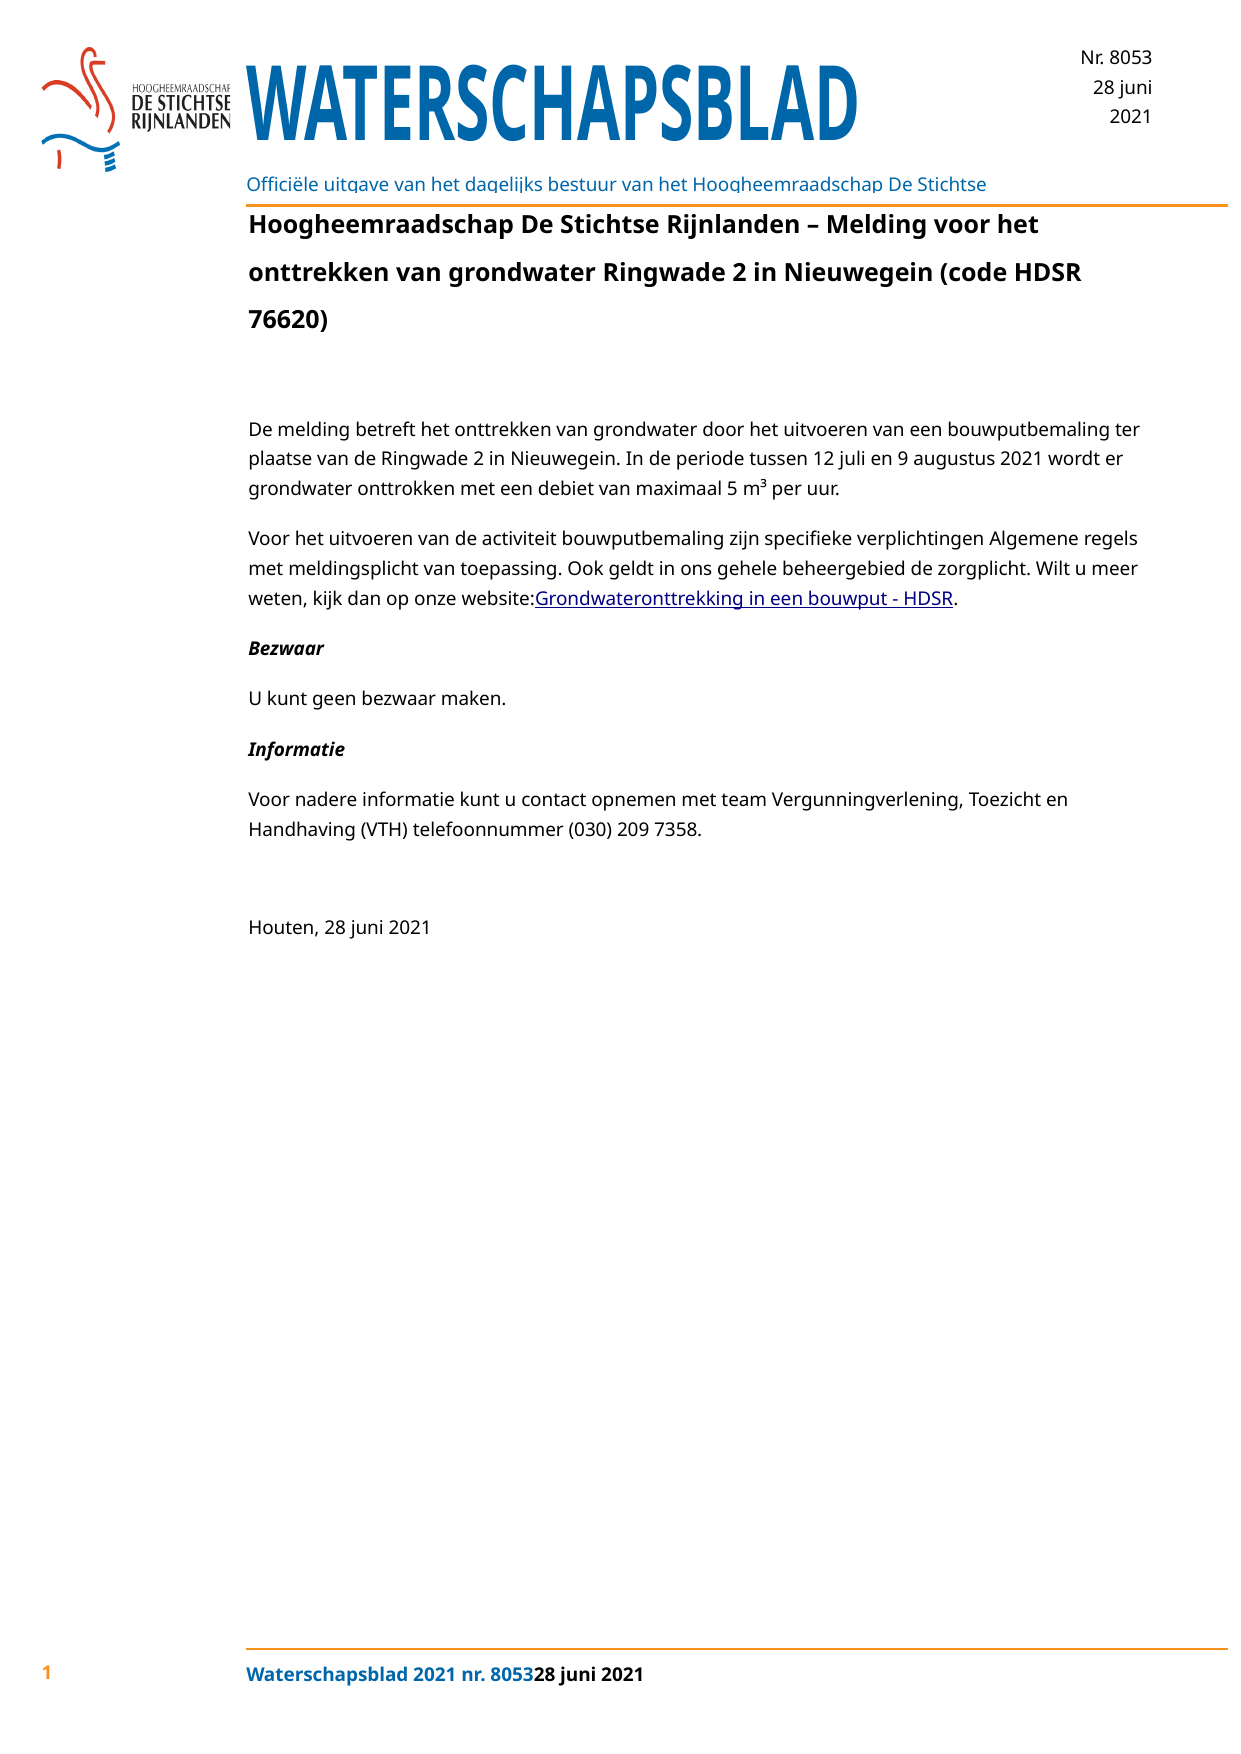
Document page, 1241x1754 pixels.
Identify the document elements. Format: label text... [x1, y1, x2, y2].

text Voor nadere informatie kunt u contact opnemen met team Vergunningverlening, Toezicht en Handhaving (VTH) telefoonnummer (030) 209 7358. [248, 786, 1152, 842]
text Informatie [248, 736, 1152, 762]
text Houten, 28 juni 2021 [248, 914, 1152, 940]
text Bezwaar [248, 635, 1152, 661]
text De melding betreft het onttrekken van grondwater door het uitvoeren van een bouwputbemaling ter plaatse van de Ringwade 2 in Nieuwegein. In de periode tussen 12 juli en 9 augustus 2021 wordt er grondwater onttrokken met een debiet van maximaal 5 m³ per uur. [248, 416, 1152, 501]
picture [41, 47, 231, 172]
text Voor het uitvoeren van de activiteit bouwputbemaling zijn specifieke verplichtingen Algemene regels met meldingsplicht van toepassing. Ook geldt in ons gehele beheergebied de zorgplicht. Wilt u meer weten, kijk dan op onze website:Grondwateronttrekking in een bouwput - HDSR. [248, 526, 1152, 610]
text U kunt geen bezwaar maken. [248, 686, 1152, 711]
text Hoogheemraadschap De Stichtse Rijnlanden – Melding voor het onttrekken van grondwater Ringwade 2 in Nieuwegein (code HDSR 76620) [248, 207, 1152, 336]
